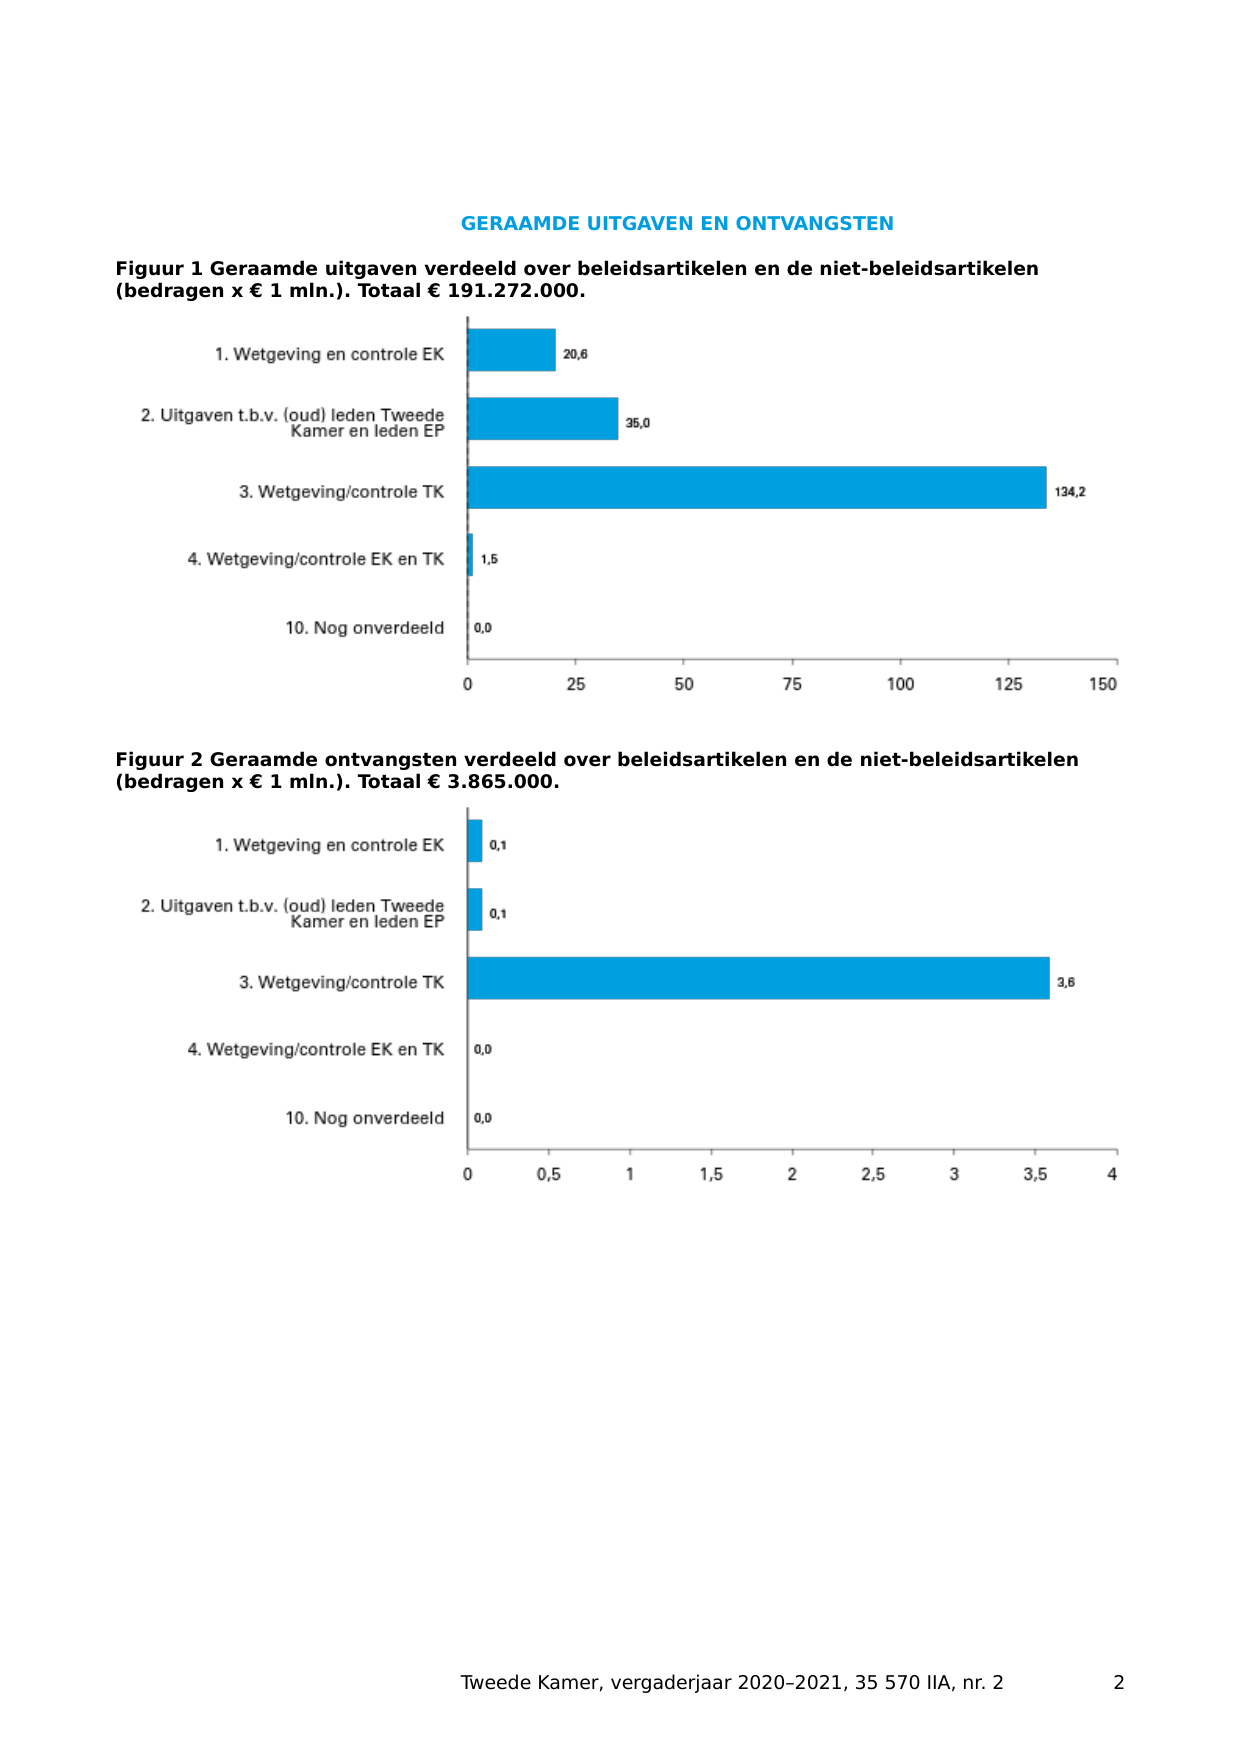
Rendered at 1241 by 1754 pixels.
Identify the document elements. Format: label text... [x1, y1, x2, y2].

title Figuur 2 Geraamde ontvangsten verdeeld over beleidsartikelen en de niet-beleidsartikelen (bedragen x € 1 mln.). Totaal € 3.865.000. [115, 749, 1125, 793]
title Figuur 1 Geraamde uitgaven verdeeld over beleidsartikelen en de niet-beleidsartikelen (bedragen x € 1 mln.). Totaal € 191.272.000. [115, 258, 1125, 302]
title Geraamde uitgaven en ontvangsten [461, 213, 1125, 235]
